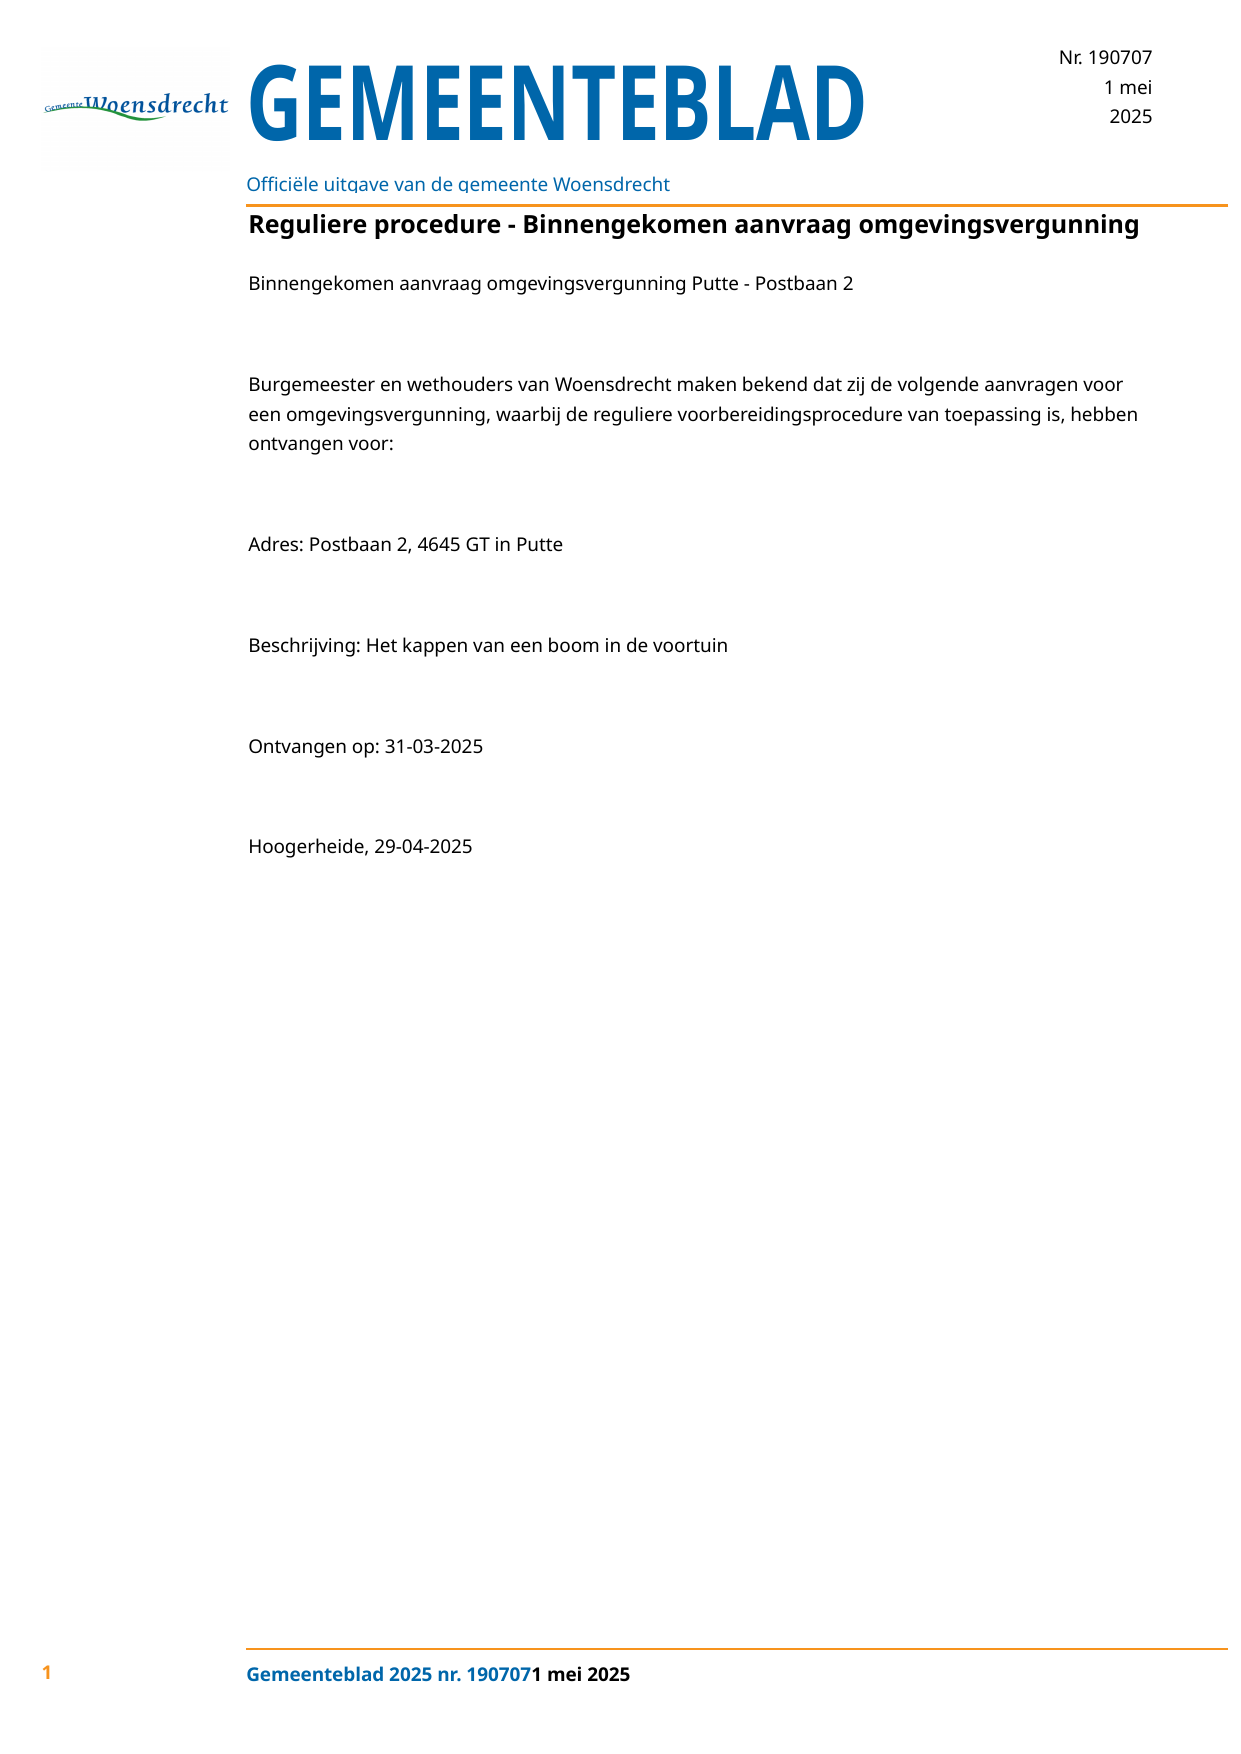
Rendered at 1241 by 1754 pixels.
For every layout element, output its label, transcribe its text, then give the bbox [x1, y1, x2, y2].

text Reguliere procedure - Binnengekomen aanvraag omgevingsvergunning [248, 207, 1152, 241]
text Ontvangen op: 31-03-2025 [248, 733, 1152, 758]
text Adres: Postbaan 2, 4645 GT in Putte [248, 531, 1152, 557]
picture [41, 47, 231, 172]
text Binnengekomen aanvraag omgevingsvergunning Putte - Postbaan 2 [248, 270, 1152, 296]
text Beschrijving: Het kappen van een boom in de voortuin [248, 632, 1152, 658]
text Burgemeester en wethouders van Woensdrecht maken bekend dat zij de volgende aanvragen voor een omgevingsvergunning, waarbij de reguliere voorbereidingsprocedure van toepassing is, hebben ontvangen voor: [248, 371, 1152, 456]
text Hoogerheide, 29-04-2025 [248, 834, 1152, 859]
